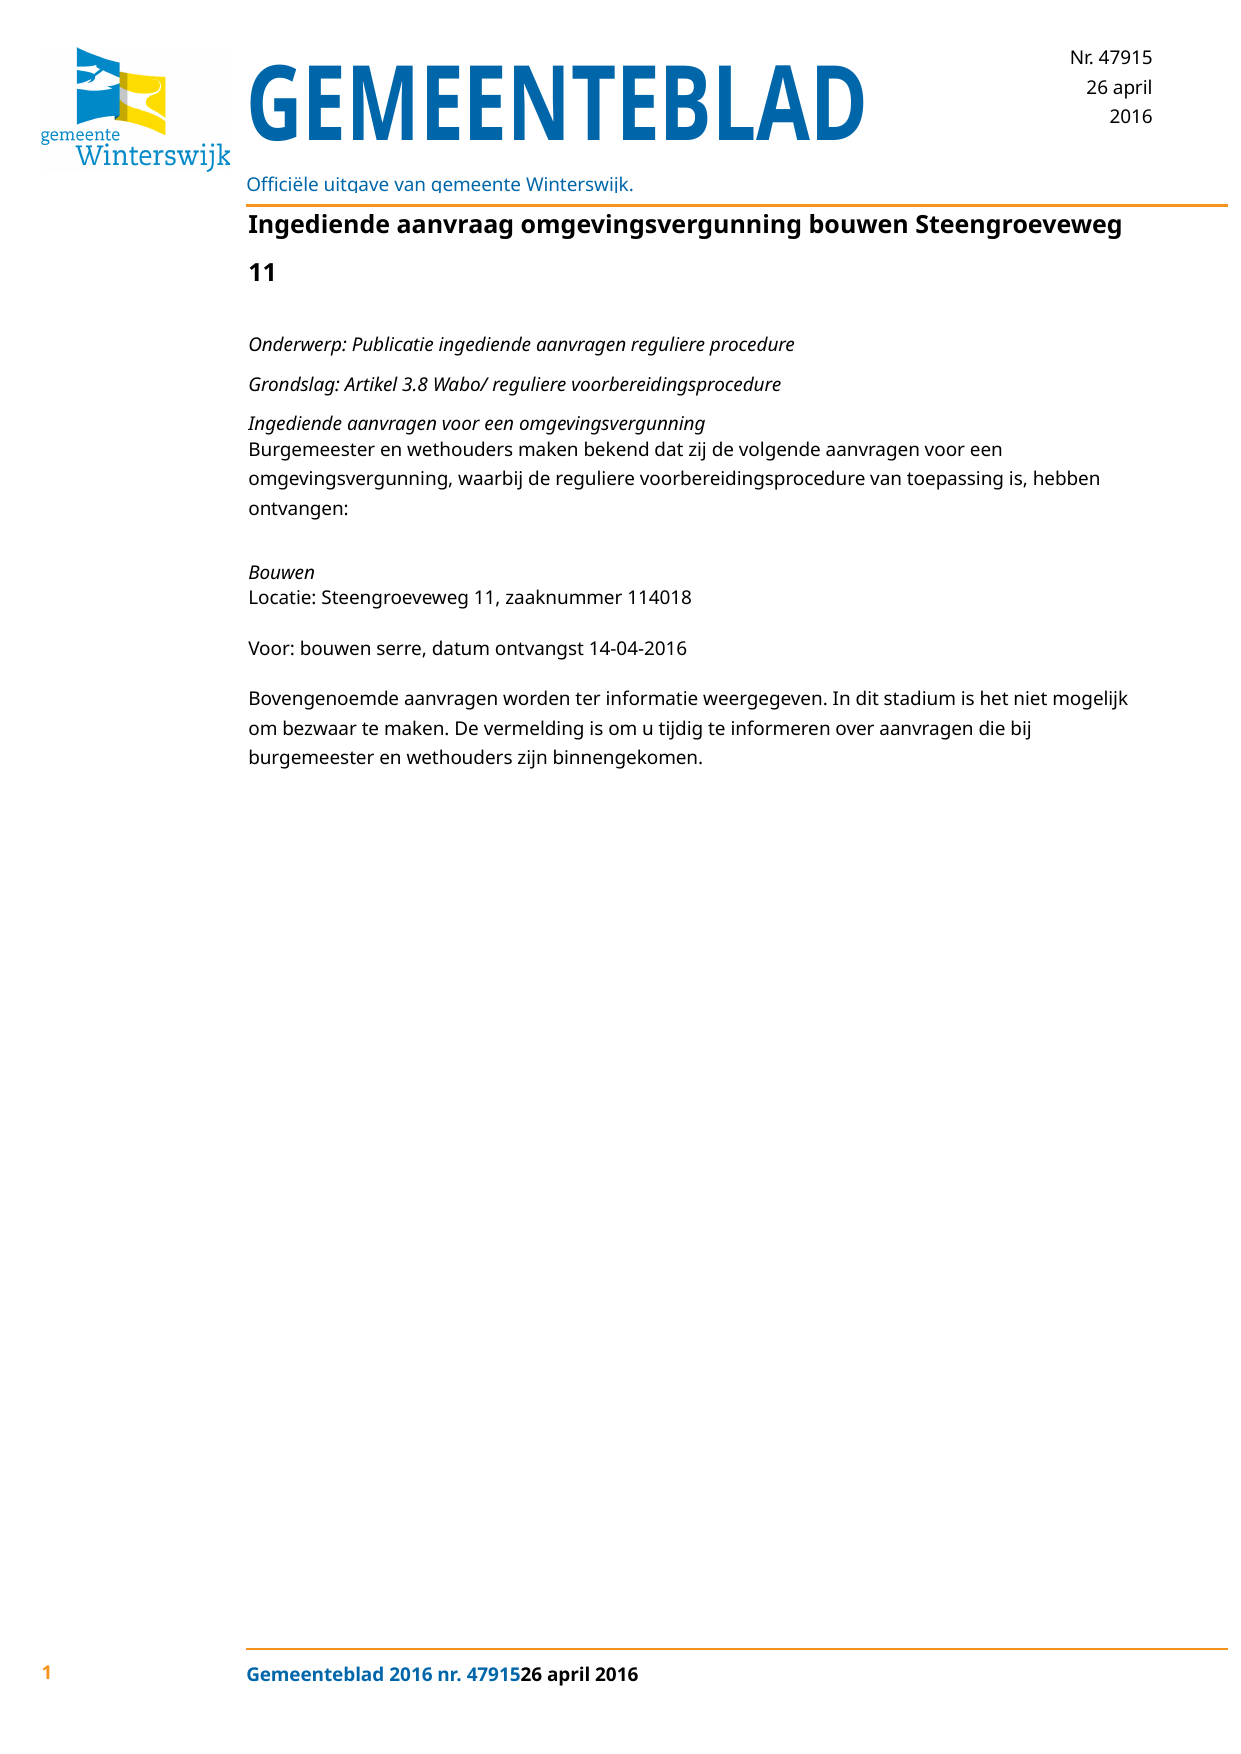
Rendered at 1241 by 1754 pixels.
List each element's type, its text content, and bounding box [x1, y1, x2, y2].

picture [41, 47, 231, 172]
text Grondslag: Artikel 3.8 Wabo/ reguliere voorbereidingsprocedure [248, 371, 1152, 396]
text Ingediende aanvraag omgevingsvergunning bouwen Steengroeveweg 11 [248, 207, 1152, 288]
text Onderwerp: Publicatie ingediende aanvragen reguliere procedure [248, 331, 1152, 357]
text Voor: bouwen serre, datum ontvangst 14-04-2016 [248, 635, 1152, 661]
picture [225, 153, 231, 162]
text Burgemeester en wethouders maken bekend dat zij de volgende aanvragen voor een omgevingsvergunning, waarbij de reguliere voorbereidingsprocedure van toepassing is, hebben ontvangen: [248, 436, 1152, 521]
text Ingediende aanvragen voor een omgevingsvergunning [248, 410, 1152, 436]
text Locatie: Steengroeveweg 11, zaaknummer 114018 [248, 584, 1152, 610]
text Bovengenoemde aanvragen worden ter informatie weergegeven. In dit stadium is het niet mogelijk om bezwaar te maken. De vermelding is om u tijdig te informeren over aanvragen die bij burgemeester en wethouders zijn binnengekomen. [248, 685, 1152, 770]
text Bouwen [248, 559, 1152, 584]
